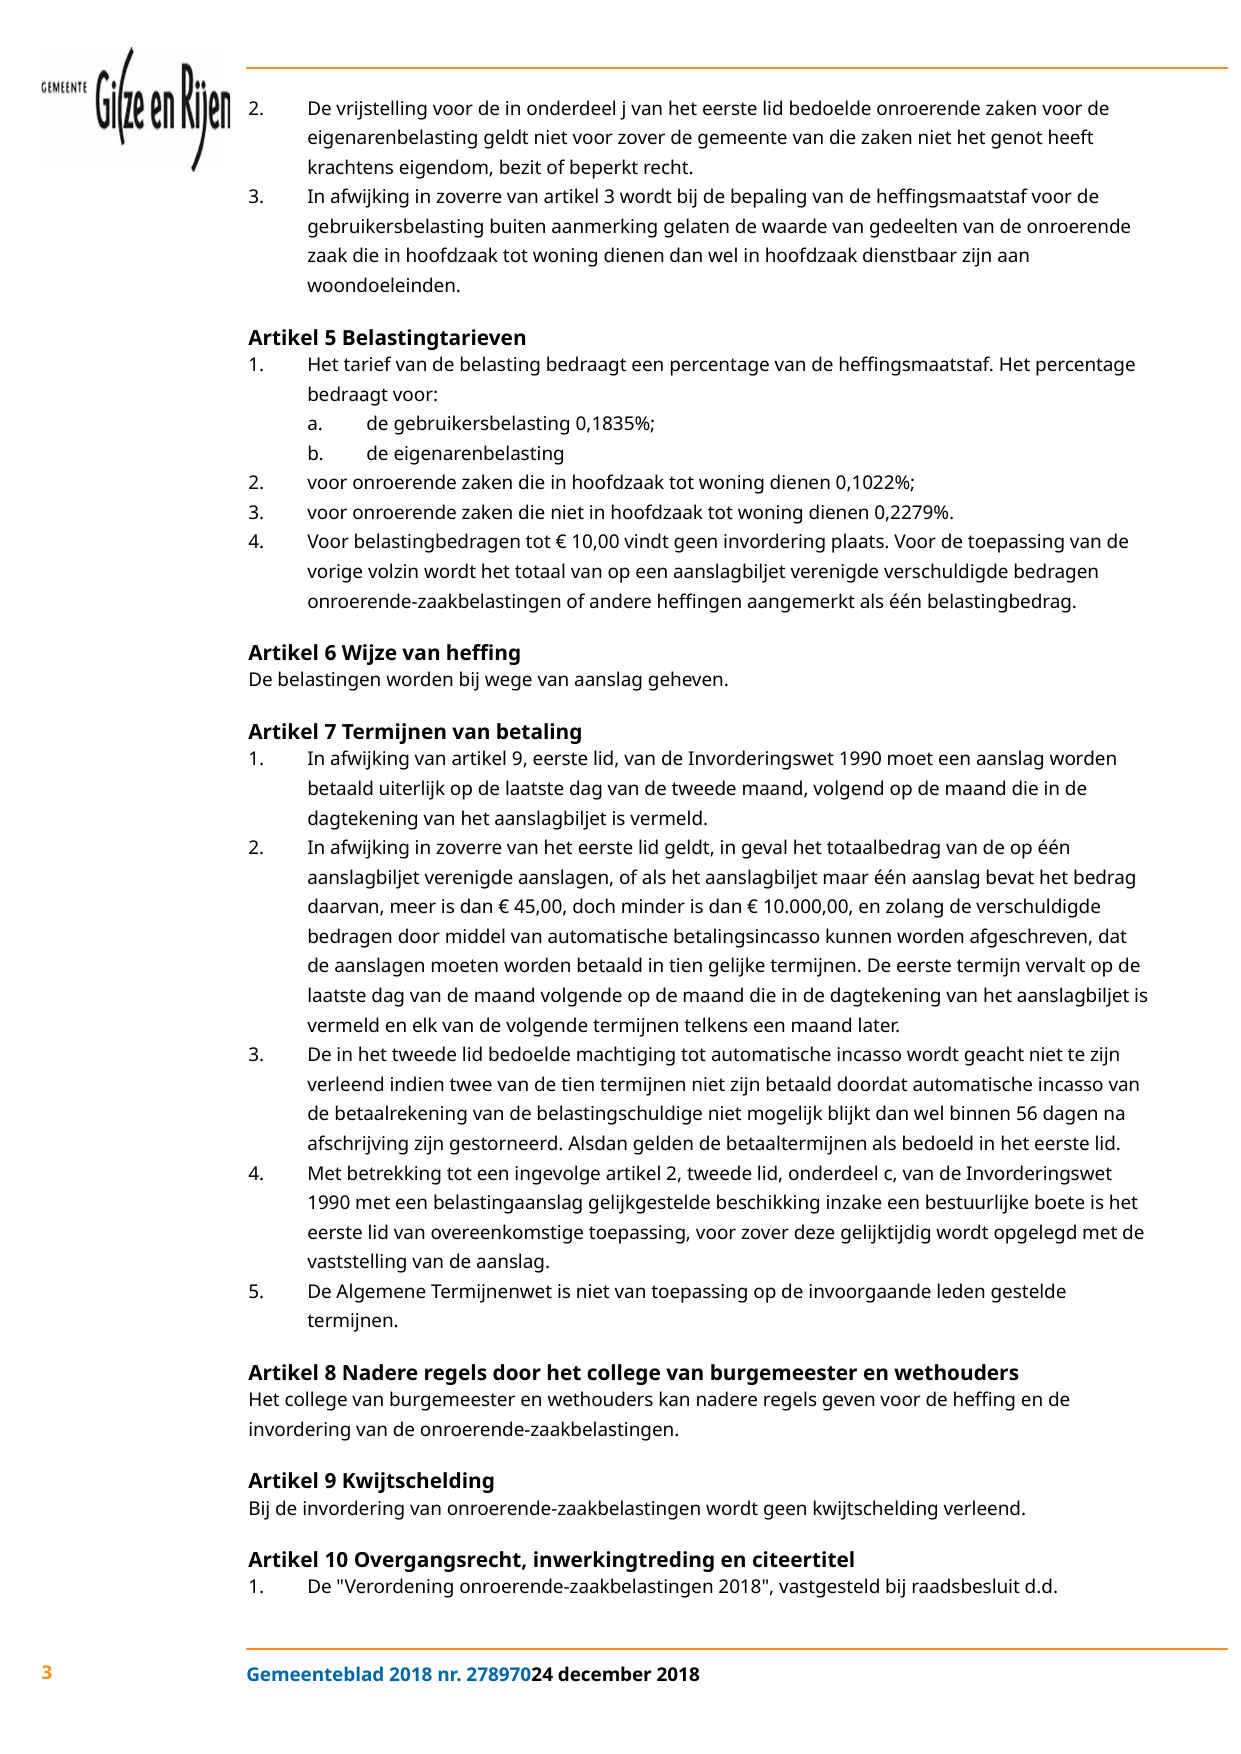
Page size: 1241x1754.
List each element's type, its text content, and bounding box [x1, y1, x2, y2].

list de gebruikersbelasting 0,1835%; [307, 410, 1152, 436]
list In afwijking van artikel 9, eerste lid, van de Invorderingswet 1990 moet een aanslag worden betaald uiterlijk op de laatste dag van de tweede maand, volgend op de maand die in de dagtekening van het aanslagbiljet is vermeld. [248, 746, 1152, 830]
list Met betrekking tot een ingevolge artikel 2, tweede lid, onderdeel c, van de Invorderingswet 1990 met een belastingaanslag gelijkgestelde beschikking inzake een bestuurlijke boete is het eerste lid van overeenkomstige toepassing, voor zover deze gelijktijdig wordt opgelegd met de vaststelling van de aanslag. [248, 1160, 1152, 1274]
text Artikel 10 Overgangsrecht, inwerkingtreding en citeertitel [248, 1545, 1152, 1574]
text Artikel 8 Nadere regels door het college van burgemeester en wethouders [248, 1358, 1152, 1386]
text Bij de invordering van onroerende-zaakbelastingen wordt geen kwijtschelding verleend. [248, 1495, 1152, 1521]
list voor onroerende zaken die in hoofdzaak tot woning dienen 0,1022%; [248, 469, 1152, 495]
list De Algemene Termijnenwet is niet van toepassing op de invoorgaande leden gestelde termijnen. [248, 1278, 1152, 1333]
list In afwijking in zoverre van het eerste lid geldt, in geval het totaalbedrag van de op één aanslagbiljet verenigde aanslagen, of als het aanslagbiljet maar één aanslag bevat het bedrag daarvan, meer is dan € 45,00, doch minder is dan € 10.000,00, en zolang de verschuldigde bedragen door middel van automatische betalingsincasso kunnen worden afgeschreven, dat de aanslagen moeten worden betaald in tien gelijke termijnen. De eerste termijn vervalt op de laatste dag van de maand volgende op de maand die in de dagtekening van het aanslagbiljet is vermeld en elk van de volgende termijnen telkens een maand later. [248, 834, 1152, 1037]
text Artikel 6 Wijze van heffing [248, 638, 1152, 667]
list voor onroerende zaken die niet in hoofdzaak tot woning dienen 0,2279%. [248, 499, 1152, 525]
list Het tarief van de belasting bedraagt een percentage van de heffingsmaatstaf. Het percentage bedraagt voor: [248, 351, 1152, 406]
text De belastingen worden bij wege van aanslag geheven. [248, 667, 1152, 692]
list De vrijstelling voor de in onderdeel j van het eerste lid bedoelde onroerende zaken voor de eigenarenbelasting geldt niet voor zover de gemeente van die zaken niet het genot heeft krachtens eigendom, bezit of beperkt recht. [248, 95, 1152, 180]
text Artikel 7 Termijnen van betaling [248, 717, 1152, 746]
list De in het tweede lid bedoelde machtiging tot automatische incasso wordt geacht niet te zijn verleend indien twee van de tien termijnen niet zijn betaald doordat automatische incasso van de betaalrekening van de belastingschuldige niet mogelijk blijkt dan wel binnen 56 dagen na afschrijving zijn gestorneerd. Alsdan gelden de betaaltermijnen als bedoeld in het eerste lid. [248, 1041, 1152, 1156]
picture [41, 47, 231, 172]
text Artikel 9 Kwijtschelding [248, 1466, 1152, 1495]
text Het college van burgemeester en wethouders kan nadere regels geven voor de heffing en de invordering van de onroerende-zaakbelastingen. [248, 1386, 1152, 1442]
list de eigenarenbelasting [307, 440, 1152, 466]
list De "Verordening onroerende-zaakbelastingen 2018", vastgesteld bij raadsbesluit d.d. [248, 1574, 1152, 1599]
list In afwijking in zoverre van artikel 3 wordt bij de bepaling van de heffingsmaatstaf voor de gebruikersbelasting buiten aanmerking gelaten de waarde van gedeelten van de onroerende zaak die in hoofdzaak tot woning dienen dan wel in hoofdzaak dienstbaar zijn aan woondoeleinden. [248, 183, 1152, 298]
list Voor belastingbedragen tot € 10,00 vindt geen invordering plaats. Voor de toepassing van de vorige volzin wordt het totaal van op een aanslagbiljet verenigde verschuldigde bedragen onroerende-zaakbelastingen of andere heffingen aangemerkt als één belastingbedrag. [248, 529, 1152, 613]
text Artikel 5 Belastingtarieven [248, 323, 1152, 351]
